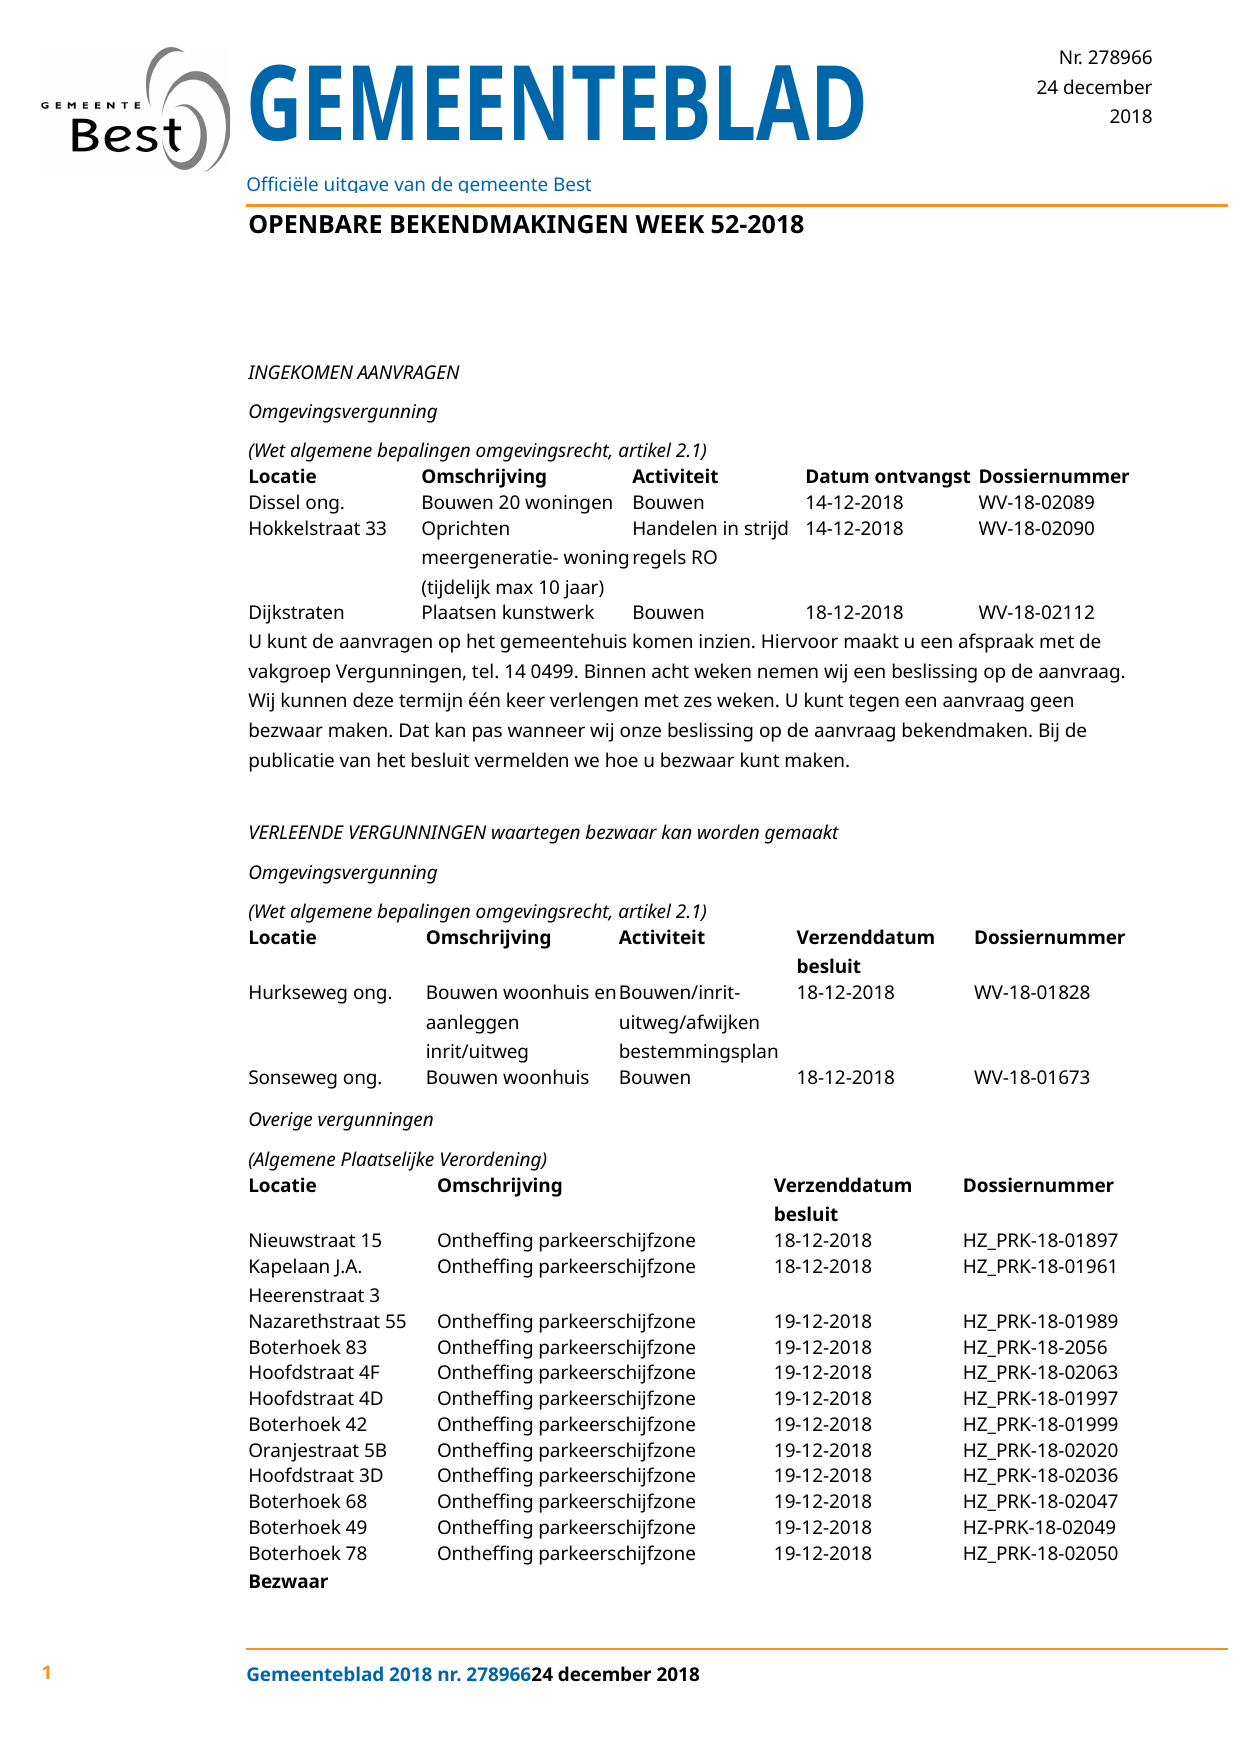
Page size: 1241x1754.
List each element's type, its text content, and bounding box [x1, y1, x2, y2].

table_cell HZ_PRK-18-02050 [963, 1540, 1152, 1565]
table_cell HZ_PRK-18-01989 [963, 1308, 1152, 1334]
table_cell 19-12-2018 [774, 1437, 963, 1462]
text (Wet algemene bepalingen omgevingsrecht, artikel 2.1) [248, 898, 1152, 924]
table_cell HZ_PRK-18-02047 [963, 1488, 1152, 1514]
table_cell Bouwen 20 woningen [421, 489, 632, 515]
table_cell Boterhoek 42 [248, 1411, 437, 1437]
table_cell Hoofdstraat 4D [248, 1385, 437, 1411]
table_cell Plaatsen kunstwerk [421, 600, 632, 625]
table_cell Bouwen woonhuis en aanleggen inrit/uitweg [426, 979, 619, 1064]
table_cell Nieuwstraat 15 [248, 1227, 437, 1253]
table_cell 19-12-2018 [774, 1463, 963, 1488]
table_cell Hoofdstraat 4F [248, 1360, 437, 1385]
table_cell Sonseweg ong. [248, 1064, 426, 1090]
table_cell WV-18-01828 [974, 979, 1152, 1064]
text Omgevingsvergunning [248, 398, 1152, 424]
table_cell Bouwen [632, 600, 805, 625]
table_cell Dijkstraten [248, 600, 421, 625]
table_cell 19-12-2018 [774, 1385, 963, 1411]
table_cell Bouwen [619, 1064, 796, 1090]
table_cell Boterhoek 49 [248, 1514, 437, 1540]
text Omgevingsvergunning [248, 859, 1152, 884]
table_cell 19-12-2018 [774, 1411, 963, 1437]
text INGEKOMEN AANVRAGEN [248, 359, 1152, 384]
table_cell HZ-PRK-18-02049 [963, 1514, 1152, 1540]
table_cell HZ_PRK-18-01999 [963, 1411, 1152, 1437]
text (Algemene Plaatselijke Verordening) [248, 1146, 1152, 1172]
table_cell 19-12-2018 [774, 1514, 963, 1540]
table_header Omschrijving [421, 463, 632, 489]
table_cell Ontheffing parkeerschijfzone [437, 1360, 774, 1385]
table_cell 14-12-2018 [805, 489, 978, 515]
table_header Datum ontvangst [805, 463, 978, 489]
table_cell WV-18-01673 [974, 1064, 1152, 1090]
table_cell Handelen in strijd regels RO [632, 515, 805, 599]
table_cell Dissel ong. [248, 489, 421, 515]
table_cell 14-12-2018 [805, 515, 978, 599]
table_cell WV-18-02112 [978, 600, 1152, 625]
table_header Verzenddatum besluit [796, 924, 974, 979]
table_cell Nazarethstraat 55 [248, 1308, 437, 1334]
table_cell Ontheffing parkeerschijfzone [437, 1488, 774, 1514]
table_cell Ontheffing parkeerschijfzone [437, 1437, 774, 1462]
table_cell Oprichten meergeneratie- woning (tijdelijk max 10 jaar) [421, 515, 632, 599]
table_cell HZ_PRK-18-01961 [963, 1253, 1152, 1308]
table_cell Boterhoek 83 [248, 1334, 437, 1359]
table_header Activiteit [619, 924, 796, 979]
table_cell Ontheffing parkeerschijfzone [437, 1540, 774, 1565]
text OPENBARE BEKENDMAKINGEN WEEK 52-2018 [248, 207, 1152, 241]
table_cell 18-12-2018 [774, 1253, 963, 1308]
table_header Omschrijving [437, 1172, 774, 1227]
table_cell 19-12-2018 [774, 1540, 963, 1565]
table_header Omschrijving [426, 924, 619, 979]
table_cell Ontheffing parkeerschijfzone [437, 1334, 774, 1359]
table_cell HZ_PRK-18-02036 [963, 1463, 1152, 1488]
table_cell Boterhoek 78 [248, 1540, 437, 1565]
table_cell 18-12-2018 [805, 600, 978, 625]
table_cell HZ_PRK-18-2056 [963, 1334, 1152, 1359]
table_cell Bouwen/inrit- uitweg/afwijken bestemmingsplan [619, 979, 796, 1064]
table_cell 19-12-2018 [774, 1334, 963, 1359]
table_cell Ontheffing parkeerschijfzone [437, 1463, 774, 1488]
table_cell 18-12-2018 [796, 979, 974, 1064]
table_header Verzenddatum besluit [774, 1172, 963, 1227]
table_cell 19-12-2018 [774, 1308, 963, 1334]
table_cell Ontheffing parkeerschijfzone [437, 1514, 774, 1540]
table_cell WV-18-02089 [978, 489, 1152, 515]
picture [41, 47, 231, 172]
table_cell Ontheffing parkeerschijfzone [437, 1253, 774, 1308]
text VERLEENDE VERGUNNINGEN waartegen bezwaar kan worden gemaakt [248, 819, 1152, 845]
table_cell Hurkseweg ong. [248, 979, 426, 1064]
table_cell 18-12-2018 [796, 1064, 974, 1090]
table_header Locatie [248, 924, 426, 979]
table_cell 19-12-2018 [774, 1488, 963, 1514]
table_header Dossiernummer [978, 463, 1152, 489]
table_cell Hokkelstraat 33 [248, 515, 421, 599]
table_cell Ontheffing parkeerschijfzone [437, 1227, 774, 1253]
table_header Locatie [248, 1172, 437, 1227]
table_cell Ontheffing parkeerschijfzone [437, 1411, 774, 1437]
table_cell HZ_PRK-18-01997 [963, 1385, 1152, 1411]
table_cell WV-18-02090 [978, 515, 1152, 599]
table_header Activiteit [632, 463, 805, 489]
table_cell HZ_PRK-18-02020 [963, 1437, 1152, 1462]
text (Wet algemene bepalingen omgevingsrecht, artikel 2.1) [248, 437, 1152, 463]
table_cell 19-12-2018 [774, 1360, 963, 1385]
table_cell HZ_PRK-18-02063 [963, 1360, 1152, 1385]
table_header Dossiernummer [963, 1172, 1152, 1227]
table_cell Kapelaan J.A. Heerenstraat 3 [248, 1253, 437, 1308]
table_cell Ontheffing parkeerschijfzone [437, 1308, 774, 1334]
table_cell 18-12-2018 [774, 1227, 963, 1253]
table_cell Ontheffing parkeerschijfzone [437, 1385, 774, 1411]
table_cell Bouwen woonhuis [426, 1064, 619, 1090]
table_header Locatie [248, 463, 421, 489]
text Bezwaar [248, 1569, 1152, 1594]
text Overige vergunningen [248, 1107, 1152, 1132]
table_cell HZ_PRK-18-01897 [963, 1227, 1152, 1253]
table_cell Hoofdstraat 3D [248, 1463, 437, 1488]
text U kunt de aanvragen op het gemeentehuis komen inzien. Hiervoor maakt u een afspraak met de vakgroep Vergunningen, tel. 14 0499. Binnen acht weken nemen wij een beslissing op de aanvraag. Wij kunnen deze termijn één keer verlengen met zes weken. U kunt tegen een aanvraag geen bezwaar maken. Dat kan pas wanneer wij onze beslissing op de aanvraag bekendmaken. Bij de publicatie van het besluit vermelden we hoe u bezwaar kunt maken. [248, 628, 1152, 773]
table_header Dossiernummer [974, 924, 1152, 979]
table_cell Boterhoek 68 [248, 1488, 437, 1514]
table_cell Oranjestraat 5B [248, 1437, 437, 1462]
table_cell Bouwen [632, 489, 805, 515]
